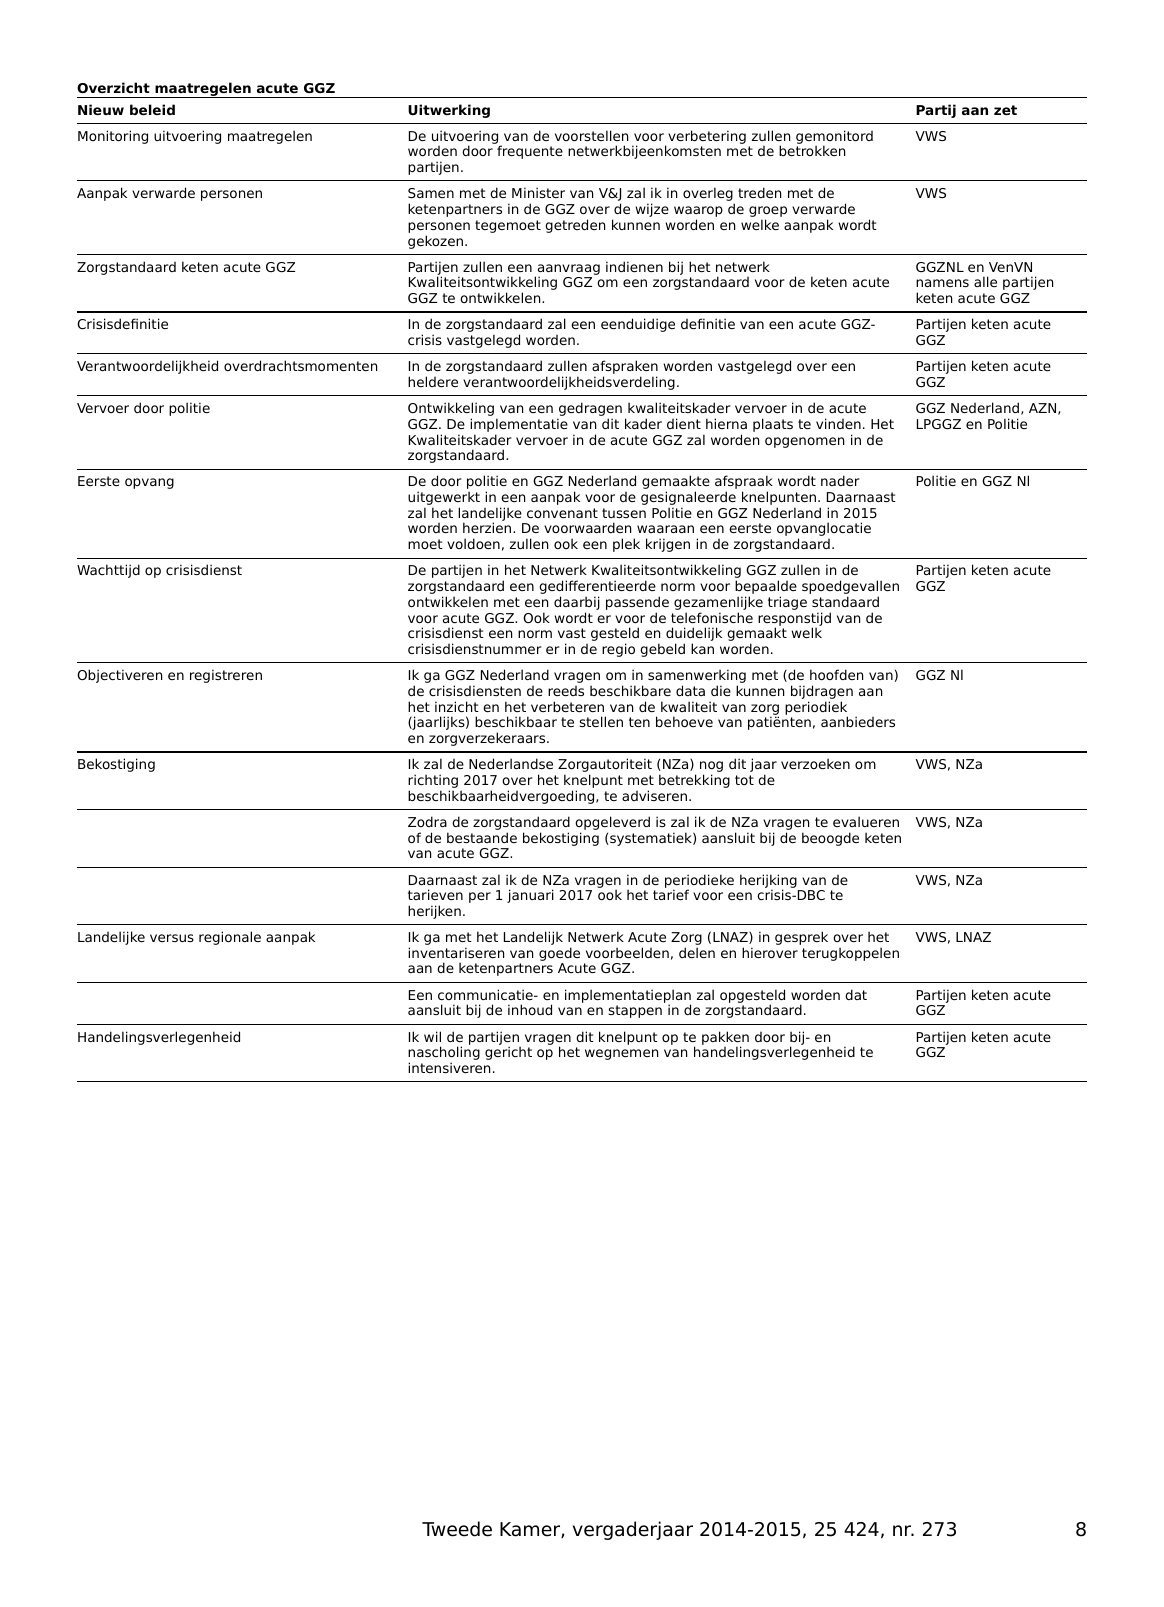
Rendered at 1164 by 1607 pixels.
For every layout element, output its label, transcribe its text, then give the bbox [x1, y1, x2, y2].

table_cell Samen met de Minister van V&J zal ik in overleg treden met de ketenpartners in de GGZ over de wijze waarop de groep verwarde personen tegemoet getreden kunnen worden en welke aanpak wordt gekozen. [402, 181, 909, 254]
table_cell [77, 810, 402, 867]
table_cell Bekostiging [77, 753, 402, 809]
table_cell GGZNL en VenVN namens alle partijen keten acute GGZ [910, 255, 1087, 311]
table_cell De uitvoering van de voorstellen voor verbetering zullen gemonitord worden door frequente netwerkbijeenkomsten met de betrokken partijen. [402, 124, 909, 180]
table_cell De partijen in het Netwerk Kwaliteitsontwikkeling GGZ zullen in de zorgstandaard een gedifferentieerde norm voor bepaalde spoedgevallen ontwikkelen met een daarbij passende gezamenlijke triage standaard voor acute GGZ. Ook wordt er voor de telefonische responstijd van de crisisdienst een norm vast gesteld en duidelijk gemaakt welk crisisdienstnummer er in de regio gebeld kan worden. [402, 559, 909, 662]
table_cell VWS [910, 181, 1087, 254]
table_cell Partijen keten acute GGZ [910, 1025, 1087, 1081]
table_cell Wachttijd op crisisdienst [77, 559, 402, 662]
table_cell Nieuw beleid [77, 98, 402, 123]
table_cell Aanpak verwarde personen [77, 181, 402, 254]
table_cell Ik zal de Nederlandse Zorgautoriteit (NZa) nog dit jaar verzoeken om richting 2017 over het knelpunt met betrekking tot de beschikbaarheidvergoeding, te adviseren. [402, 753, 909, 809]
table_cell Vervoer door politie [77, 396, 402, 468]
table_cell GGZ Nl [910, 663, 1087, 751]
table_cell Partijen keten acute GGZ [910, 559, 1087, 662]
table_cell Ik ga met het Landelijk Netwerk Acute Zorg (LNAZ) in gesprek over het inventariseren van goede voorbeelden, delen en hierover terugkoppelen aan de ketenpartners Acute GGZ. [402, 925, 909, 982]
table_cell Ik ga GGZ Nederland vragen om in samenwerking met (de hoofden van) de crisisdiensten de reeds beschikbare data die kunnen bijdragen aan het inzicht en het verbeteren van de kwaliteit van zorg periodiek (jaarlijks) beschikbaar te stellen ten behoeve van patiënten, aanbieders en zorgverzekeraars. [402, 663, 909, 751]
table_cell Objectiveren en registreren [77, 663, 402, 751]
table_cell Handelingsverlegenheid [77, 1025, 402, 1081]
table_cell VWS, NZa [910, 753, 1087, 809]
table_cell Politie en GGZ Nl [910, 470, 1087, 557]
table_cell Verantwoordelijkheid overdrachtsmomenten [77, 354, 402, 395]
table_cell VWS, NZa [910, 810, 1087, 867]
table_cell Eerste opvang [77, 470, 402, 557]
table_cell VWS, LNAZ [910, 925, 1087, 982]
table_cell Partijen keten acute GGZ [910, 983, 1087, 1024]
table_cell Landelijke versus regionale aanpak [77, 925, 402, 982]
table_cell VWS [910, 124, 1087, 180]
table_cell In de zorgstandaard zal een eenduidige definitie van een acute GGZ-crisis vastgelegd worden. [402, 313, 909, 353]
table_cell [77, 983, 402, 1024]
table_cell Partijen zullen een aanvraag indienen bij het netwerk Kwaliteitsontwikkeling GGZ om een zorgstandaard voor de keten acute GGZ te ontwikkelen. [402, 255, 909, 311]
table_cell Daarnaast zal ik de NZa vragen in de periodieke herijking van de tarieven per 1 januari 2017 ook het tarief voor een crisis-DBC te herijken. [402, 868, 909, 924]
table_cell Crisisdefinitie [77, 313, 402, 353]
table_cell Ontwikkeling van een gedragen kwaliteitskader vervoer in de acute GGZ. De implementatie van dit kader dient hierna plaats te vinden. Het Kwaliteitskader vervoer in de acute GGZ zal worden opgenomen in de zorgstandaard. [402, 396, 909, 468]
table_cell De door politie en GGZ Nederland gemaakte afspraak wordt nader uitgewerkt in een aanpak voor de gesignaleerde knelpunten. Daarnaast zal het landelijke convenant tussen Politie en GGZ Nederland in 2015 worden herzien. De voorwaarden waaraan een eerste opvanglocatie moet voldoen, zullen ook een plek krijgen in de zorgstandaard. [402, 470, 909, 557]
table_cell In de zorgstandaard zullen afspraken worden vastgelegd over een heldere verantwoordelijkheidsverdeling. [402, 354, 909, 395]
table_cell GGZ Nederland, AZN, LPGGZ en Politie [910, 396, 1087, 468]
table_cell Monitoring uitvoering maatregelen [77, 124, 402, 180]
table_header Overzicht maatregelen acute GGZ [77, 81, 1087, 97]
table_cell Zodra de zorgstandaard opgeleverd is zal ik de NZa vragen te evalueren of de bestaande bekostiging (systematiek) aansluit bij de beoogde keten van acute GGZ. [402, 810, 909, 867]
table_cell Partij aan zet [910, 98, 1087, 123]
table_cell Partijen keten acute GGZ [910, 313, 1087, 353]
table_cell [77, 868, 402, 924]
table_cell VWS, NZa [910, 868, 1087, 924]
table_cell Partijen keten acute GGZ [910, 354, 1087, 395]
table_cell Een communicatie- en implementatieplan zal opgesteld worden dat aansluit bij de inhoud van en stappen in de zorgstandaard. [402, 983, 909, 1024]
table_cell Zorgstandaard keten acute GGZ [77, 255, 402, 311]
table_cell Ik wil de partijen vragen dit knelpunt op te pakken door bij- en nascholing gericht op het wegnemen van handelingsverlegenheid te intensiveren. [402, 1025, 909, 1081]
table_cell Uitwerking [402, 98, 909, 123]
